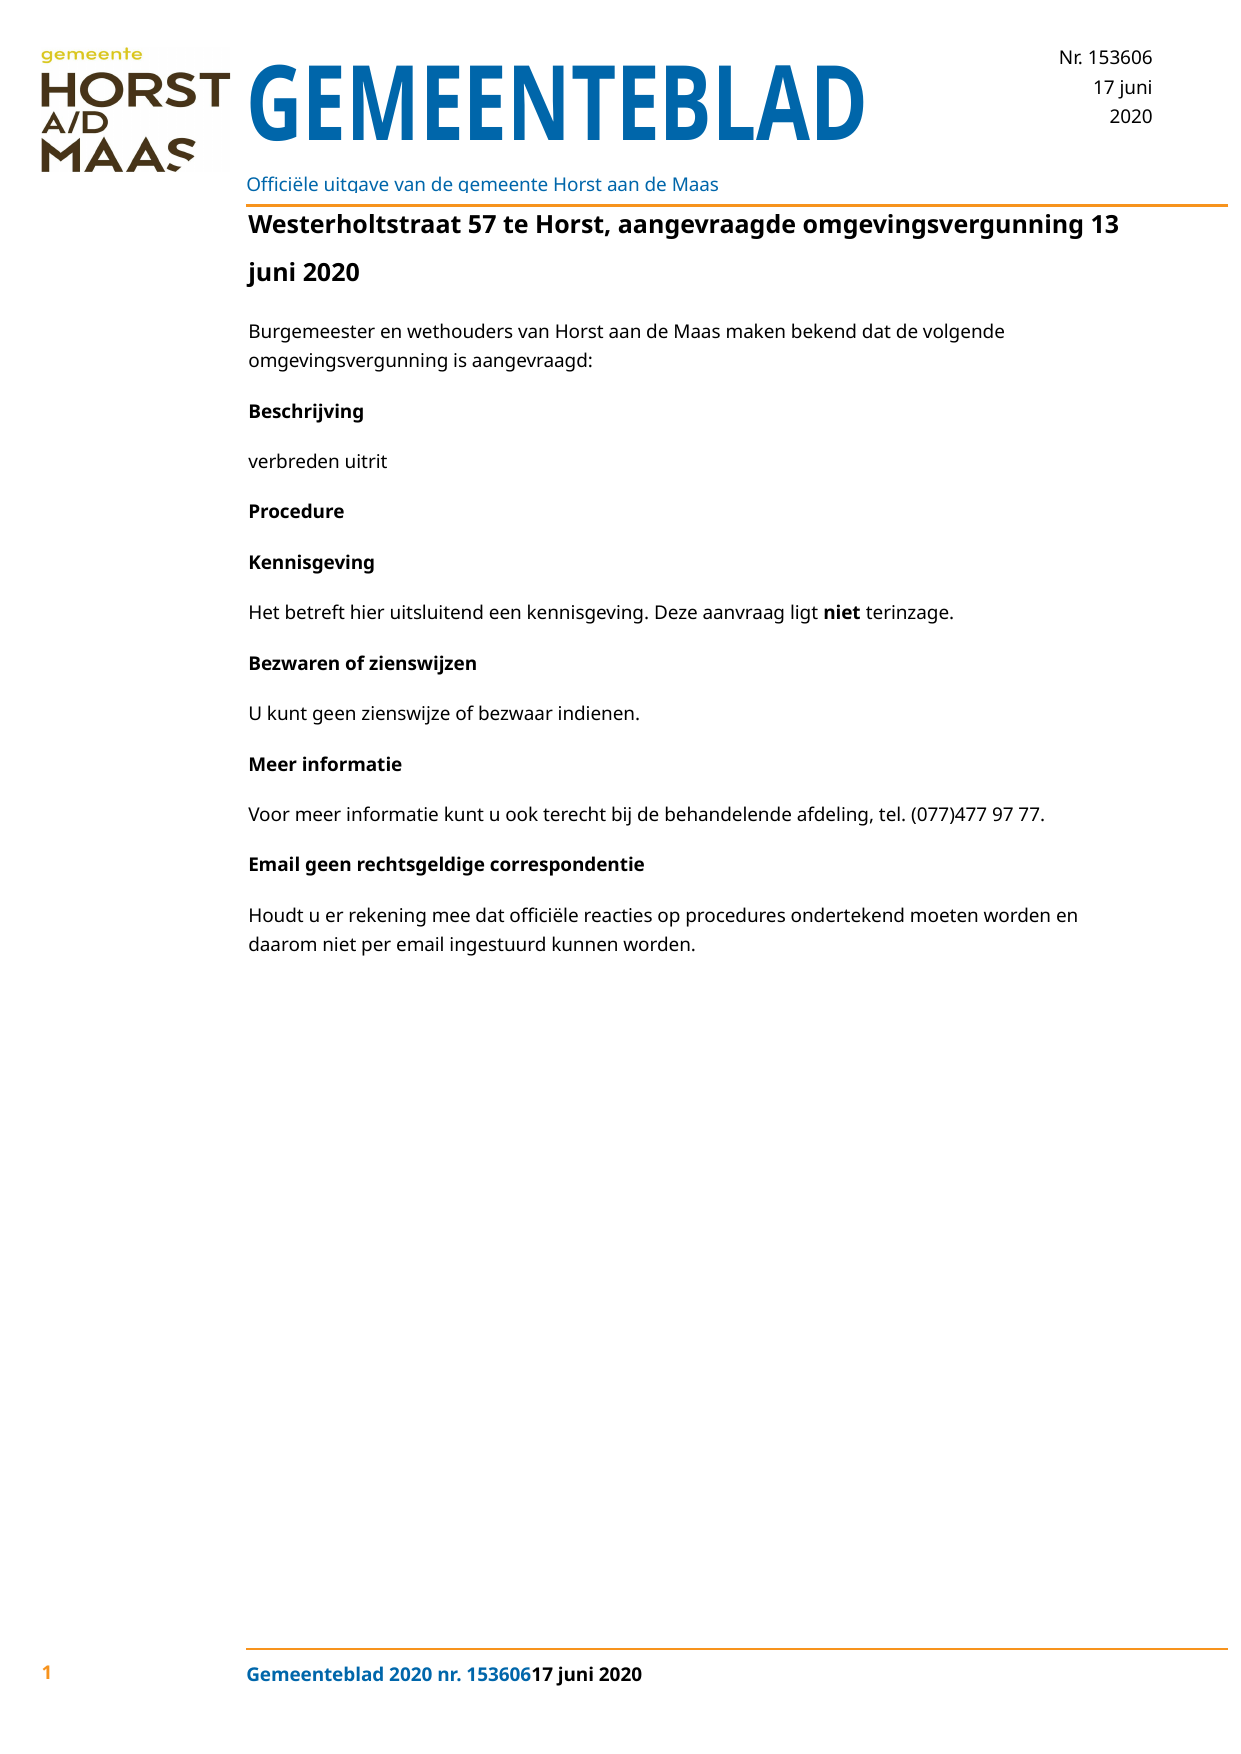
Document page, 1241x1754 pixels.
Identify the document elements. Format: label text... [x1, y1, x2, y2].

text Burgemeester en wethouders van Horst aan de Maas maken bekend dat de volgende omgevingsvergunning is aangevraagd: [248, 318, 1152, 373]
text Beschrijving [248, 398, 1152, 424]
text Procedure [248, 499, 1152, 524]
text Meer informatie [248, 751, 1152, 777]
text Het betreft hier uitsluitend een kennisgeving. Deze aanvraag ligt niet terinzage. [248, 599, 1152, 625]
text Voor meer informatie kunt u ook terecht bij de behandelende afdeling, tel. (077)477 97 77. [248, 801, 1152, 827]
text Westerholtstraat 57 te Horst, aangevraagde omgevingsvergunning 13 juni 2020 [248, 207, 1152, 288]
text Kennisgeving [248, 549, 1152, 575]
text Email geen rechtsgeldige correspondentie [248, 852, 1152, 877]
text verbreden uitrit [248, 448, 1152, 474]
text Bezwaren of zienswijzen [248, 650, 1152, 676]
text Houdt u er rekening mee dat officiële reacties op procedures ondertekend moeten worden en daarom niet per email ingestuurd kunnen worden. [248, 902, 1152, 957]
text U kunt geen zienswijze of bezwaar indienen. [248, 700, 1152, 726]
picture [41, 47, 231, 172]
